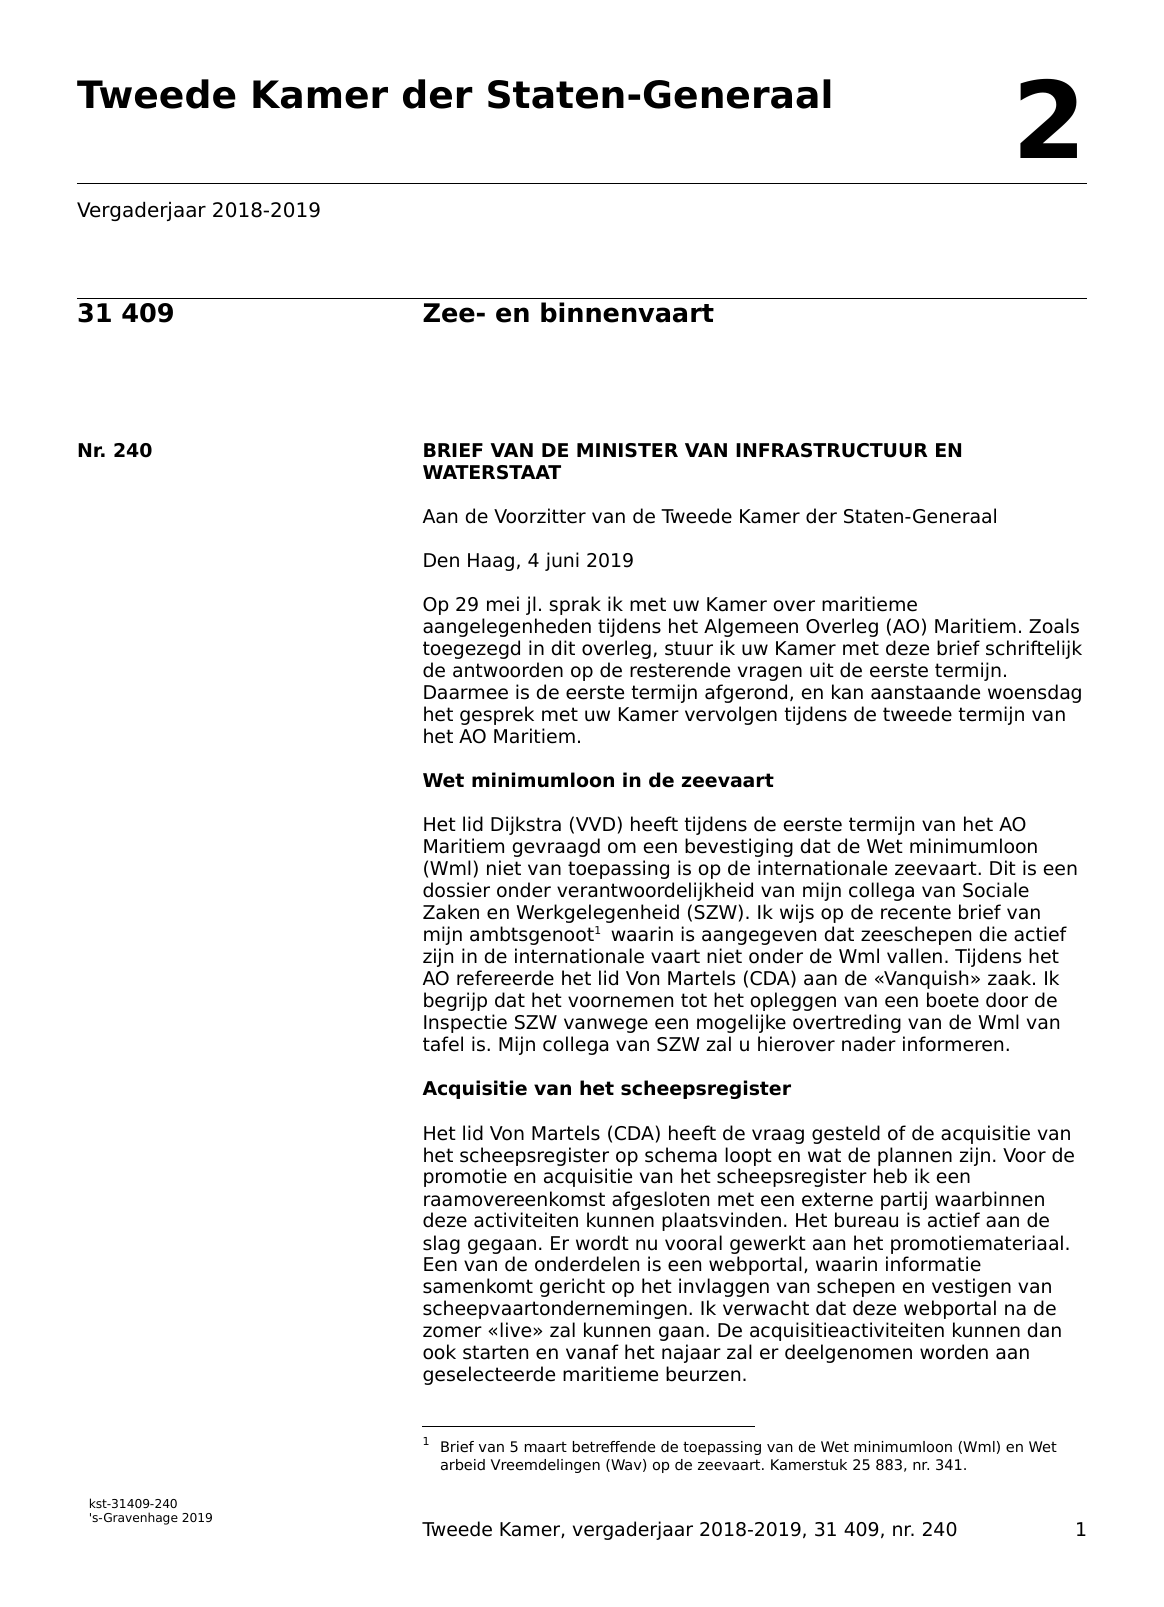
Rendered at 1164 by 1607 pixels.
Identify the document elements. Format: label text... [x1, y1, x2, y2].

table_cell Vergaderjaar 2018-2019 [77, 184, 1087, 298]
text 's-Gravenhage 2019 [88, 1511, 323, 1525]
subtitle Acquisitie van het scheepsregister [422, 1078, 1087, 1100]
table_header Tweede Kamer der Staten-Generaal [77, 59, 886, 183]
text Het lid Von Martels (CDA) heeft de vraag gesteld of de acquisitie van het scheepsregister op schema loopt en wat de plannen zijn. Voor de promotie en acquisitie van het scheepsregister heb ik een raamovereenkomst afgesloten met een externe partij waarbinnen deze activiteiten kunnen plaatsvinden. Het bureau is actief aan de slag gegaan. Er wordt nu vooral gewerkt aan het promotiemateriaal. Een van de onderdelen is een webportal, waarin informatie samenkomt gericht op het invlaggen van schepen en vestigen van scheepvaartondernemingen. Ik verwacht dat deze webportal na de zomer «live» zal kunnen gaan. De acquisitieactiviteiten kunnen dan ook starten en vanaf het najaar zal er deelgenomen worden aan geselecteerde maritieme beurzen. [422, 1122, 1087, 1386]
text Brief van 5 maart betreffende de toepassing van de Wet minimumloon (Wml) en Wet arbeid Vreemdelingen (Wav) op de zeevaart. Kamerstuk 25 883, nr. 341. [422, 1435, 1087, 1474]
text Op 29 mei jl. sprak ik met uw Kamer over maritieme aangelegenheden tijdens het Algemeen Overleg (AO) Maritiem. Zoals toegezegd in dit overleg, stuur ik uw Kamer met deze brief schriftelijk de antwoorden op de resterende vragen uit de eerste termijn. Daarmee is de eerste termijn afgerond, en kan aanstaande woensdag het gesprek met uw Kamer vervolgen tijdens de tweede termijn van het AO Maritiem. [422, 594, 1087, 748]
text Aan de Voorzitter van de Tweede Kamer der Staten-Generaal [422, 506, 1087, 528]
text Het lid Dijkstra (VVD) heeft tijdens de eerste termijn van het AO Maritiem gevraagd om een bevestiging dat de Wet minimumloon (Wml) niet van toepassing is op de internationale zeevaart. Dit is een dossier onder verantwoordelijkheid van mijn collega van Sociale Zaken en Werkgelegenheid (SZW). Ik wijs op de recente brief van mijn ambtsgenoot waarin is aangegeven dat zeeschepen die actief zijn in de internationale vaart niet onder de Wml vallen. Tijdens het AO refereerde het lid Von Martels (CDA) aan de «Vanquish» zaak. Ik begrijp dat het voornemen tot het opleggen van een boete door de Inspectie SZW vanwege een mogelijke overtreding van de Wml van tafel is. Mijn collega van SZW zal u hierover nader informeren. [422, 814, 1087, 1056]
subtitle 31 409 Zee- en binnenvaart [77, 299, 1087, 329]
text kst-31409-240 [88, 1497, 323, 1511]
text Den Haag, 4 juni 2019 [422, 550, 1087, 572]
subtitle Nr. 240 BRIEF VAN DE MINISTER VAN INFRASTRUCTUUR EN WATERSTAAT [77, 440, 1087, 484]
table_header 2 [886, 59, 1087, 183]
subtitle Wet minimumloon in de zeevaart [422, 770, 1087, 792]
